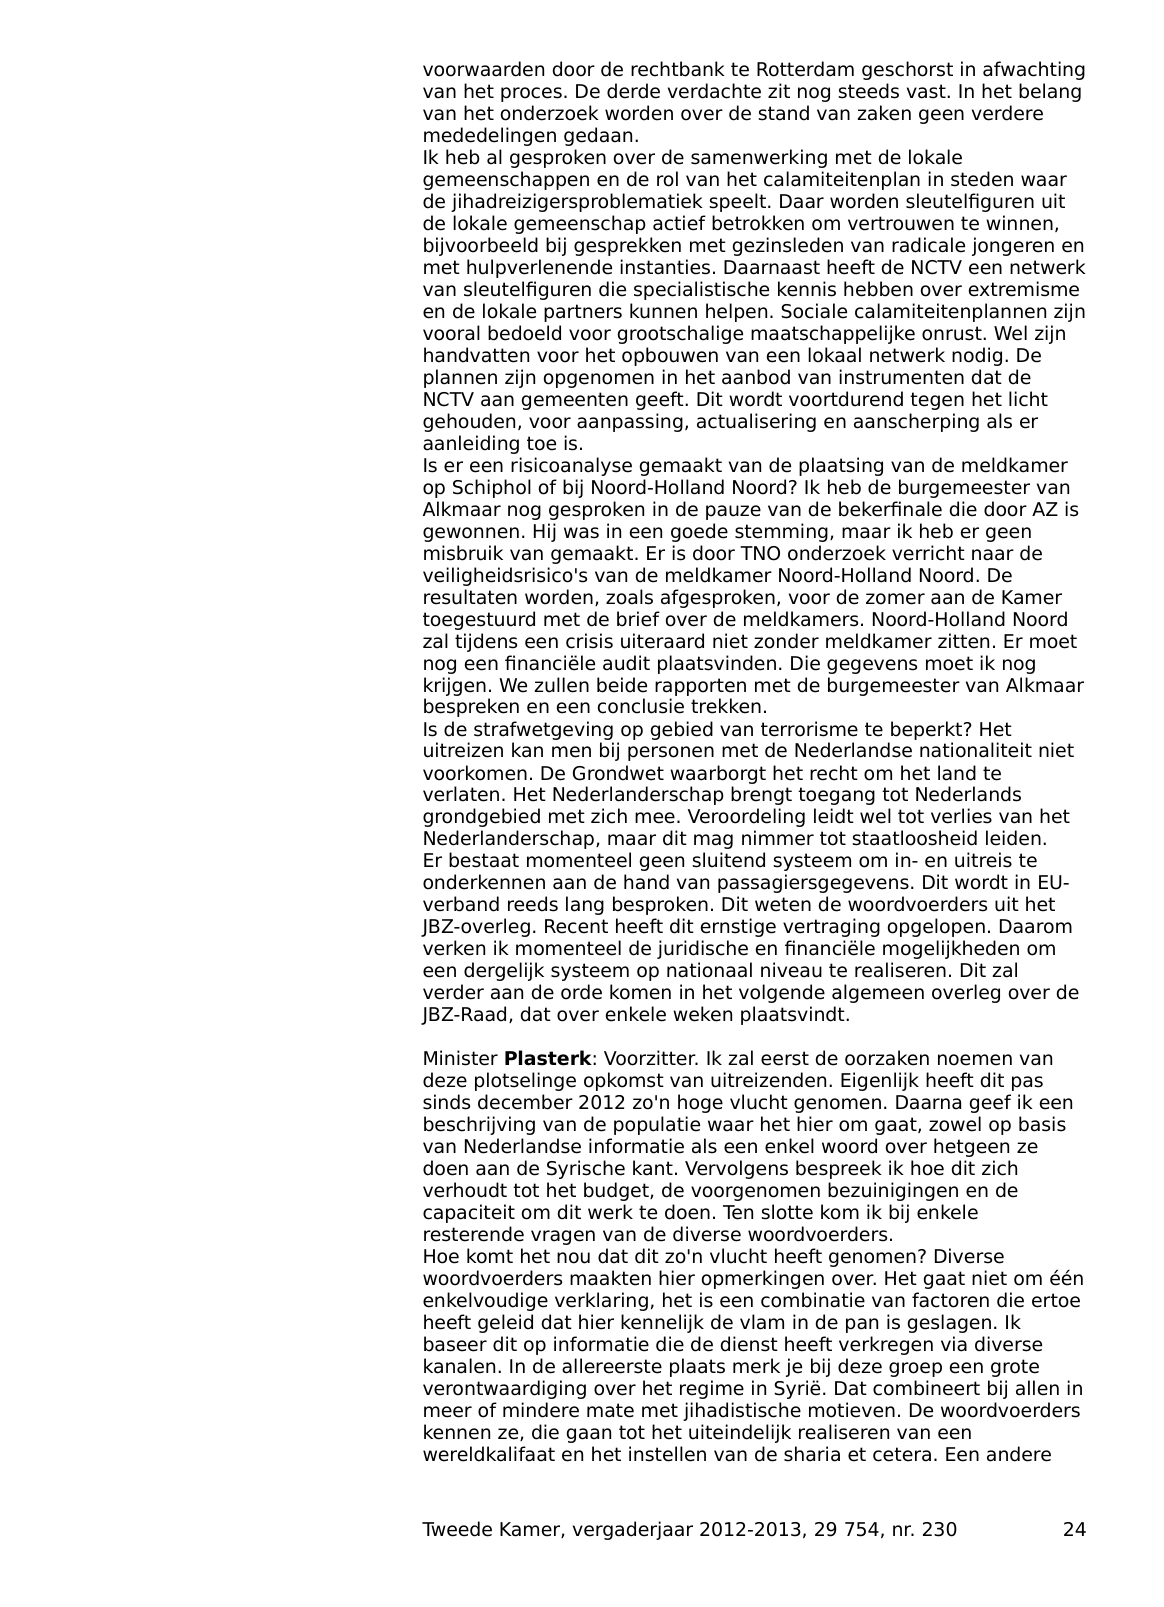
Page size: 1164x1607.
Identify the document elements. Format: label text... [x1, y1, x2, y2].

text Is er een risicoanalyse gemaakt van de plaatsing van de meldkamer op Schiphol of bij Noord-Holland Noord? Ik heb de burgemeester van Alkmaar nog gesproken in de pauze van de bekerfinale die door AZ is gewonnen. Hij was in een goede stemming, maar ik heb er geen misbruik van gemaakt. Er is door TNO onderzoek verricht naar de veiligheidsrisico's van de meldkamer Noord-Holland Noord. De resultaten worden, zoals afgesproken, voor de zomer aan de Kamer toegestuurd met de brief over de meldkamers. Noord-Holland Noord zal tijdens een crisis uiteraard niet zonder meldkamer zitten. Er moet nog een financiële audit plaatsvinden. Die gegevens moet ik nog krijgen. We zullen beide rapporten met de burgemeester van Alkmaar bespreken en een conclusie trekken. [422, 455, 1087, 718]
text voorwaarden door de rechtbank te Rotterdam geschorst in afwachting van het proces. De derde verdachte zit nog steeds vast. In het belang van het onderzoek worden over de stand van zaken geen verdere mededelingen gedaan. [422, 59, 1087, 147]
text Minister Plasterk: Voorzitter. Ik zal eerst de oorzaken noemen van deze plotselinge opkomst van uitreizenden. Eigenlijk heeft dit pas sinds december 2012 zo'n hoge vlucht genomen. Daarna geef ik een beschrijving van de populatie waar het hier om gaat, zowel op basis van Nederlandse informatie als een enkel woord over hetgeen ze doen aan de Syrische kant. Vervolgens bespreek ik hoe dit zich verhoudt tot het budget, de voorgenomen bezuinigingen en de capaciteit om dit werk te doen. Ten slotte kom ik bij enkele resterende vragen van de diverse woordvoerders. [422, 1048, 1087, 1246]
text Ik heb al gesproken over de samenwerking met de lokale gemeenschappen en de rol van het calamiteitenplan in steden waar de jihadreizigersproblematiek speelt. Daar worden sleutelfiguren uit de lokale gemeenschap actief betrokken om vertrouwen te winnen, bijvoorbeeld bij gesprekken met gezinsleden van radicale jongeren en met hulpverlenende instanties. Daarnaast heeft de NCTV een netwerk van sleutelfiguren die specialistische kennis hebben over extremisme en de lokale partners kunnen helpen. Sociale calamiteitenplannen zijn vooral bedoeld voor grootschalige maatschappelijke onrust. Wel zijn handvatten voor het opbouwen van een lokaal netwerk nodig. De plannen zijn opgenomen in het aanbod van instrumenten dat de NCTV aan gemeenten geeft. Dit wordt voortdurend tegen het licht gehouden, voor aanpassing, actualisering en aanscherping als er aanleiding toe is. [422, 147, 1087, 455]
text Er bestaat momenteel geen sluitend systeem om in- en uitreis te onderkennen aan de hand van passagiersgegevens. Dit wordt in EU-verband reeds lang besproken. Dit weten de woordvoerders uit het JBZ-overleg. Recent heeft dit ernstige vertraging opgelopen. Daarom verken ik momenteel de juridische en financiële mogelijkheden om een dergelijk systeem op nationaal niveau te realiseren. Dit zal verder aan de orde komen in het volgende algemeen overleg over de JBZ-Raad, dat over enkele weken plaatsvindt. [422, 850, 1087, 1026]
text Is de strafwetgeving op gebied van terrorisme te beperkt? Het uitreizen kan men bij personen met de Nederlandse nationaliteit niet voorkomen. De Grondwet waarborgt het recht om het land te verlaten. Het Nederlanderschap brengt toegang tot Nederlands grondgebied met zich mee. Veroordeling leidt wel tot verlies van het Nederlanderschap, maar dit mag nimmer tot staatloosheid leiden. [422, 718, 1087, 850]
text Hoe komt het nou dat dit zo'n vlucht heeft genomen? Diverse woordvoerders maakten hier opmerkingen over. Het gaat niet om één enkelvoudige verklaring, het is een combinatie van factoren die ertoe heeft geleid dat hier kennelijk de vlam in de pan is geslagen. Ik baseer dit op informatie die de dienst heeft verkregen via diverse kanalen. In de allereerste plaats merk je bij deze groep een grote verontwaardiging over het regime in Syrië. Dat combineert bij allen in meer of mindere mate met jihadistische motieven. De woordvoerders kennen ze, die gaan tot het uiteindelijk realiseren van een wereldkalifaat en het instellen van de sharia et cetera. Een andere [422, 1246, 1087, 1466]
